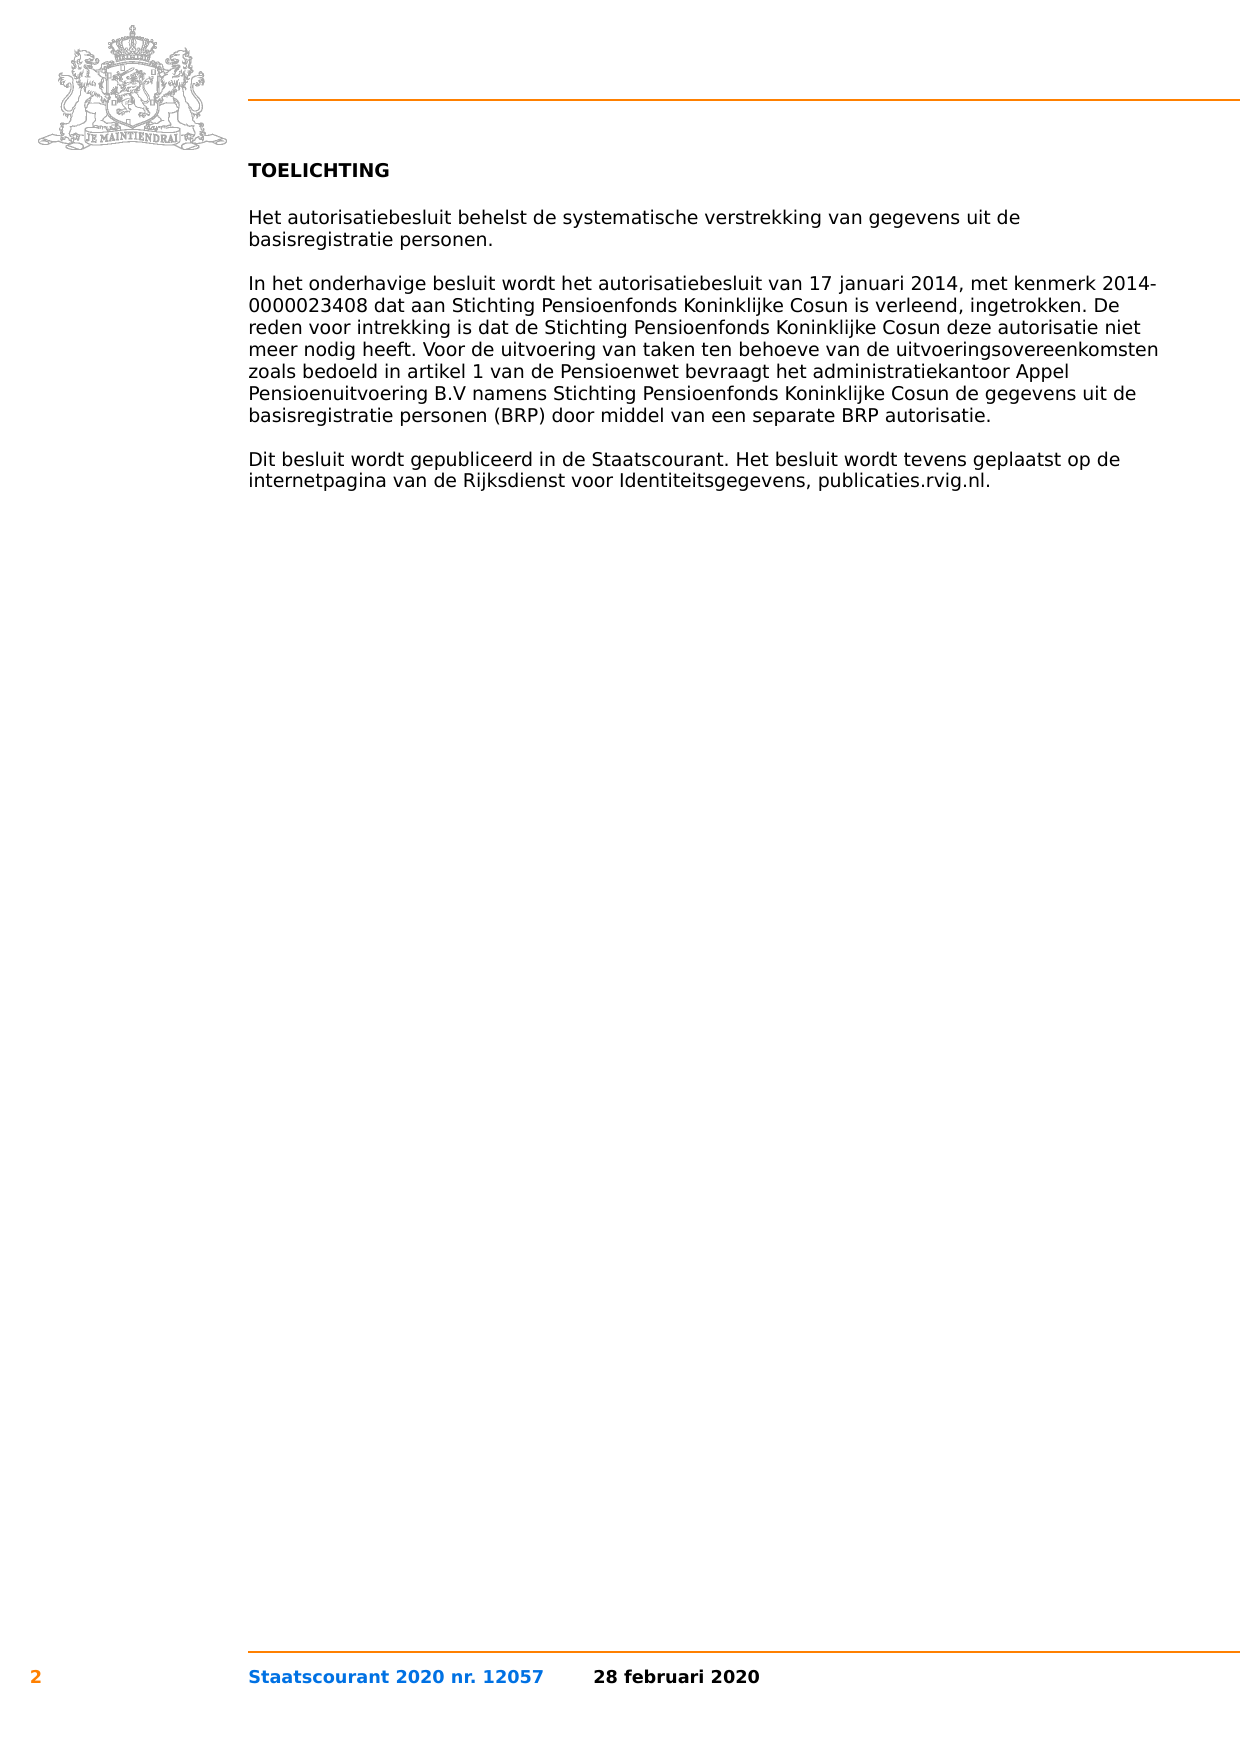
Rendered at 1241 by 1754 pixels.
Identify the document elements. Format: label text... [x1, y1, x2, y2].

text Dit besluit wordt gepubliceerd in de Staatscourant. Het besluit wordt tevens geplaatst op de internetpagina van de Rijksdienst voor Identiteitsgegevens, publicaties.rvig.nl. [248, 448, 1163, 492]
subtitle TOELICHTING [248, 160, 1163, 182]
text In het onderhavige besluit wordt het autorisatiebesluit van 17 januari 2014, met kenmerk 2014-0000023408 dat aan Stichting Pensioenfonds Koninklijke Cosun is verleend, ingetrokken. De reden voor intrekking is dat de Stichting Pensioenfonds Koninklijke Cosun deze autorisatie niet meer nodig heeft. Voor de uitvoering van taken ten behoeve van de uitvoeringsovereenkomsten zoals bedoeld in artikel 1 van de Pensioenwet bevraagt het administratiekantoor Appel Pensioenuitvoering B.V namens Stichting Pensioenfonds Koninklijke Cosun de gegevens uit de basisregistratie personen (BRP) door middel van een separate BRP autorisatie. [248, 273, 1163, 427]
picture [38, 25, 227, 150]
text Het autorisatiebesluit behelst de systematische verstrekking van gegevens uit de basisregistratie personen. [248, 207, 1163, 251]
